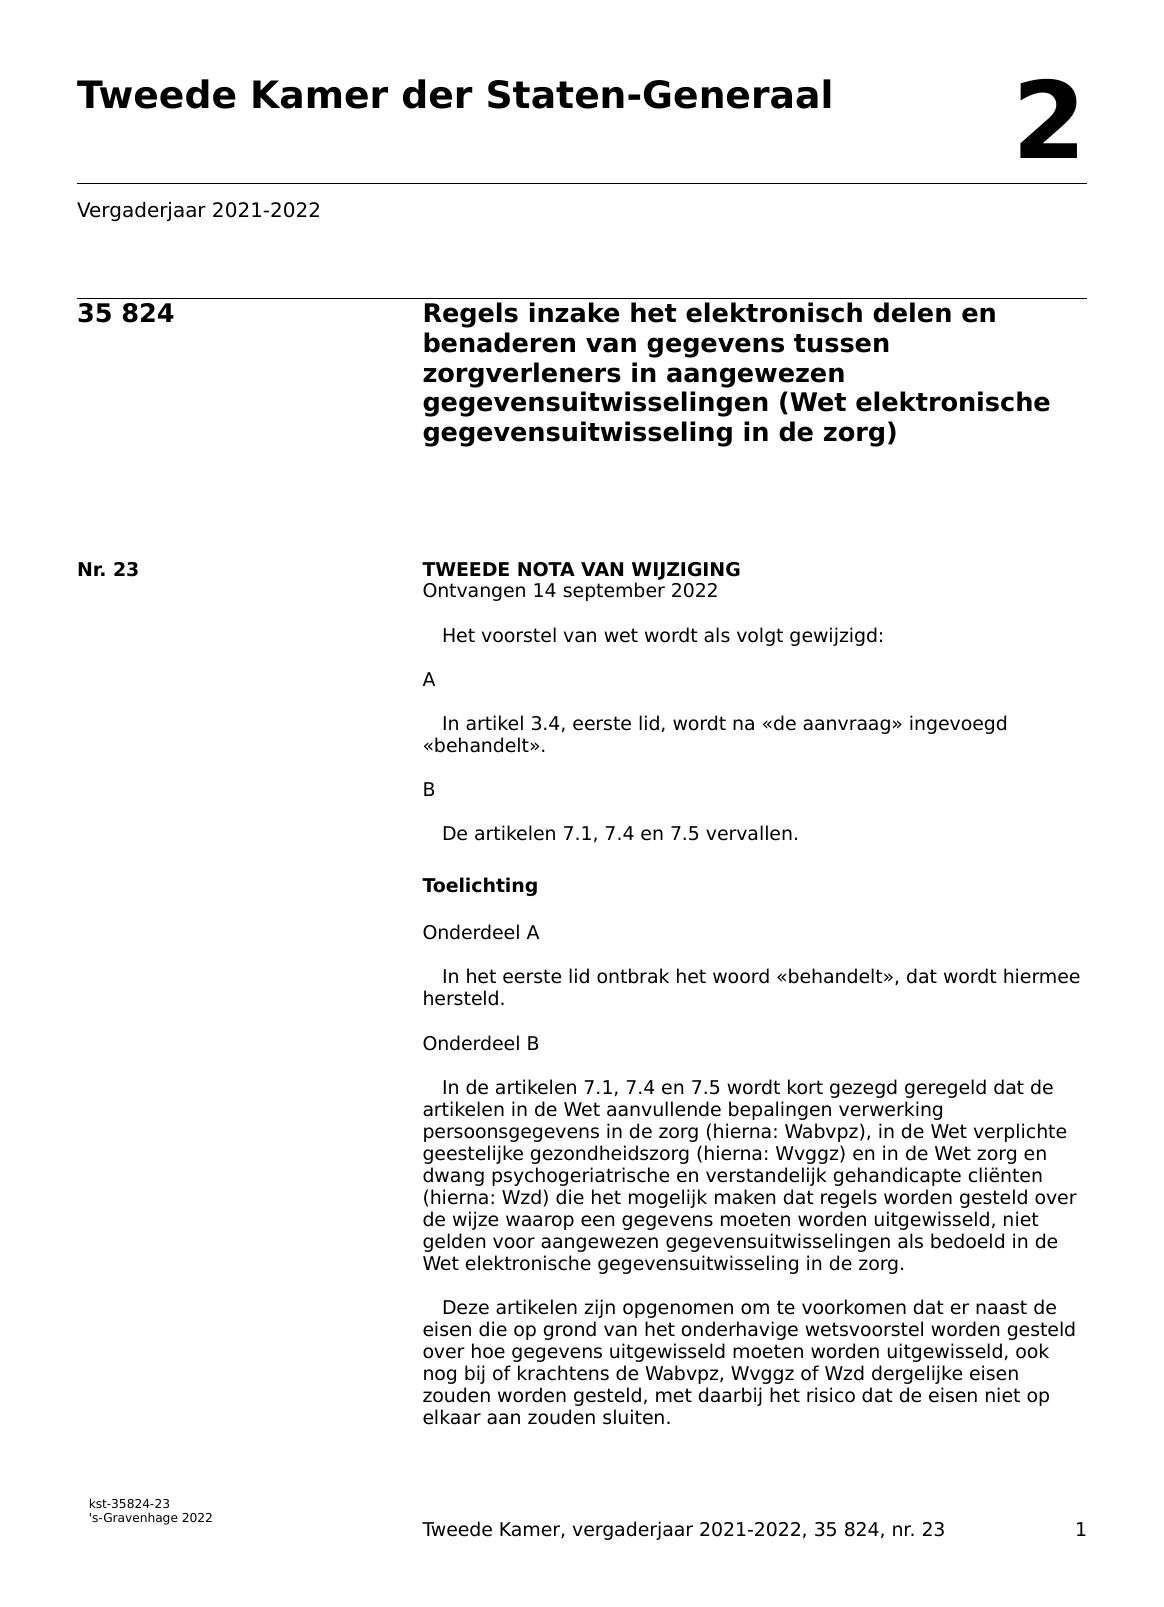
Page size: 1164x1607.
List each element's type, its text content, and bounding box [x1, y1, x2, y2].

text De artikelen 7.1, 7.4 en 7.5 vervallen. [422, 823, 1087, 845]
text Het voorstel van wet wordt als volgt gewijzigd: [422, 624, 1087, 647]
subtitle 35 824 Regels inzake het elektronisch delen en benaderen van gegevens tussen zorgverleners in aangewezen gegevensuitwisselingen (Wet elektronische gegevensuitwisseling in de zorg) [77, 299, 1087, 447]
table_cell Vergaderjaar 2021-2022 [77, 184, 1087, 298]
subtitle Nr. 23 TWEEDE NOTA VAN WIJZIGING [77, 558, 1087, 580]
text kst-35824-23 [88, 1497, 323, 1511]
text Ontvangen 14 september 2022 [422, 580, 1087, 602]
subtitle Toelichting [422, 875, 1087, 897]
table_header 2 [886, 59, 1087, 183]
subtitle A [422, 669, 1087, 691]
text In de artikelen 7.1, 7.4 en 7.5 wordt kort gezegd geregeld dat de artikelen in de Wet aanvullende bepalingen verwerking persoonsgegevens in de zorg (hierna: Wabvpz), in de Wet verplichte geestelijke gezondheidszorg (hierna: Wvggz) en in de Wet zorg en dwang psychogeriatrische en verstandelijk gehandicapte cliënten (hierna: Wzd) die het mogelijk maken dat regels worden gesteld over de wijze waarop een gegevens moeten worden uitgewisseld, niet gelden voor aangewezen gegevensuitwisselingen als bedoeld in de Wet elektronische gegevensuitwisseling in de zorg. [422, 1077, 1087, 1274]
text In het eerste lid ontbrak het woord «behandelt», dat wordt hiermee hersteld. [422, 966, 1087, 1010]
subtitle Onderdeel B [422, 1032, 1087, 1054]
text In artikel 3.4, eerste lid, wordt na «de aanvraag» ingevoegd «behandelt». [422, 713, 1087, 757]
subtitle B [422, 779, 1087, 801]
text Deze artikelen zijn opgenomen om te voorkomen dat er naast de eisen die op grond van het onderhavige wetsvoorstel worden gesteld over hoe gegevens uitgewisseld moeten worden uitgewisseld, ook nog bij of krachtens de Wabvpz, Wvggz of Wzd dergelijke eisen zouden worden gesteld, met daarbij het risico dat de eisen niet op elkaar aan zouden sluiten. [422, 1297, 1087, 1428]
subtitle Onderdeel A [422, 922, 1087, 944]
table_header Tweede Kamer der Staten-Generaal [77, 59, 886, 183]
text 's-Gravenhage 2022 [88, 1511, 323, 1525]
